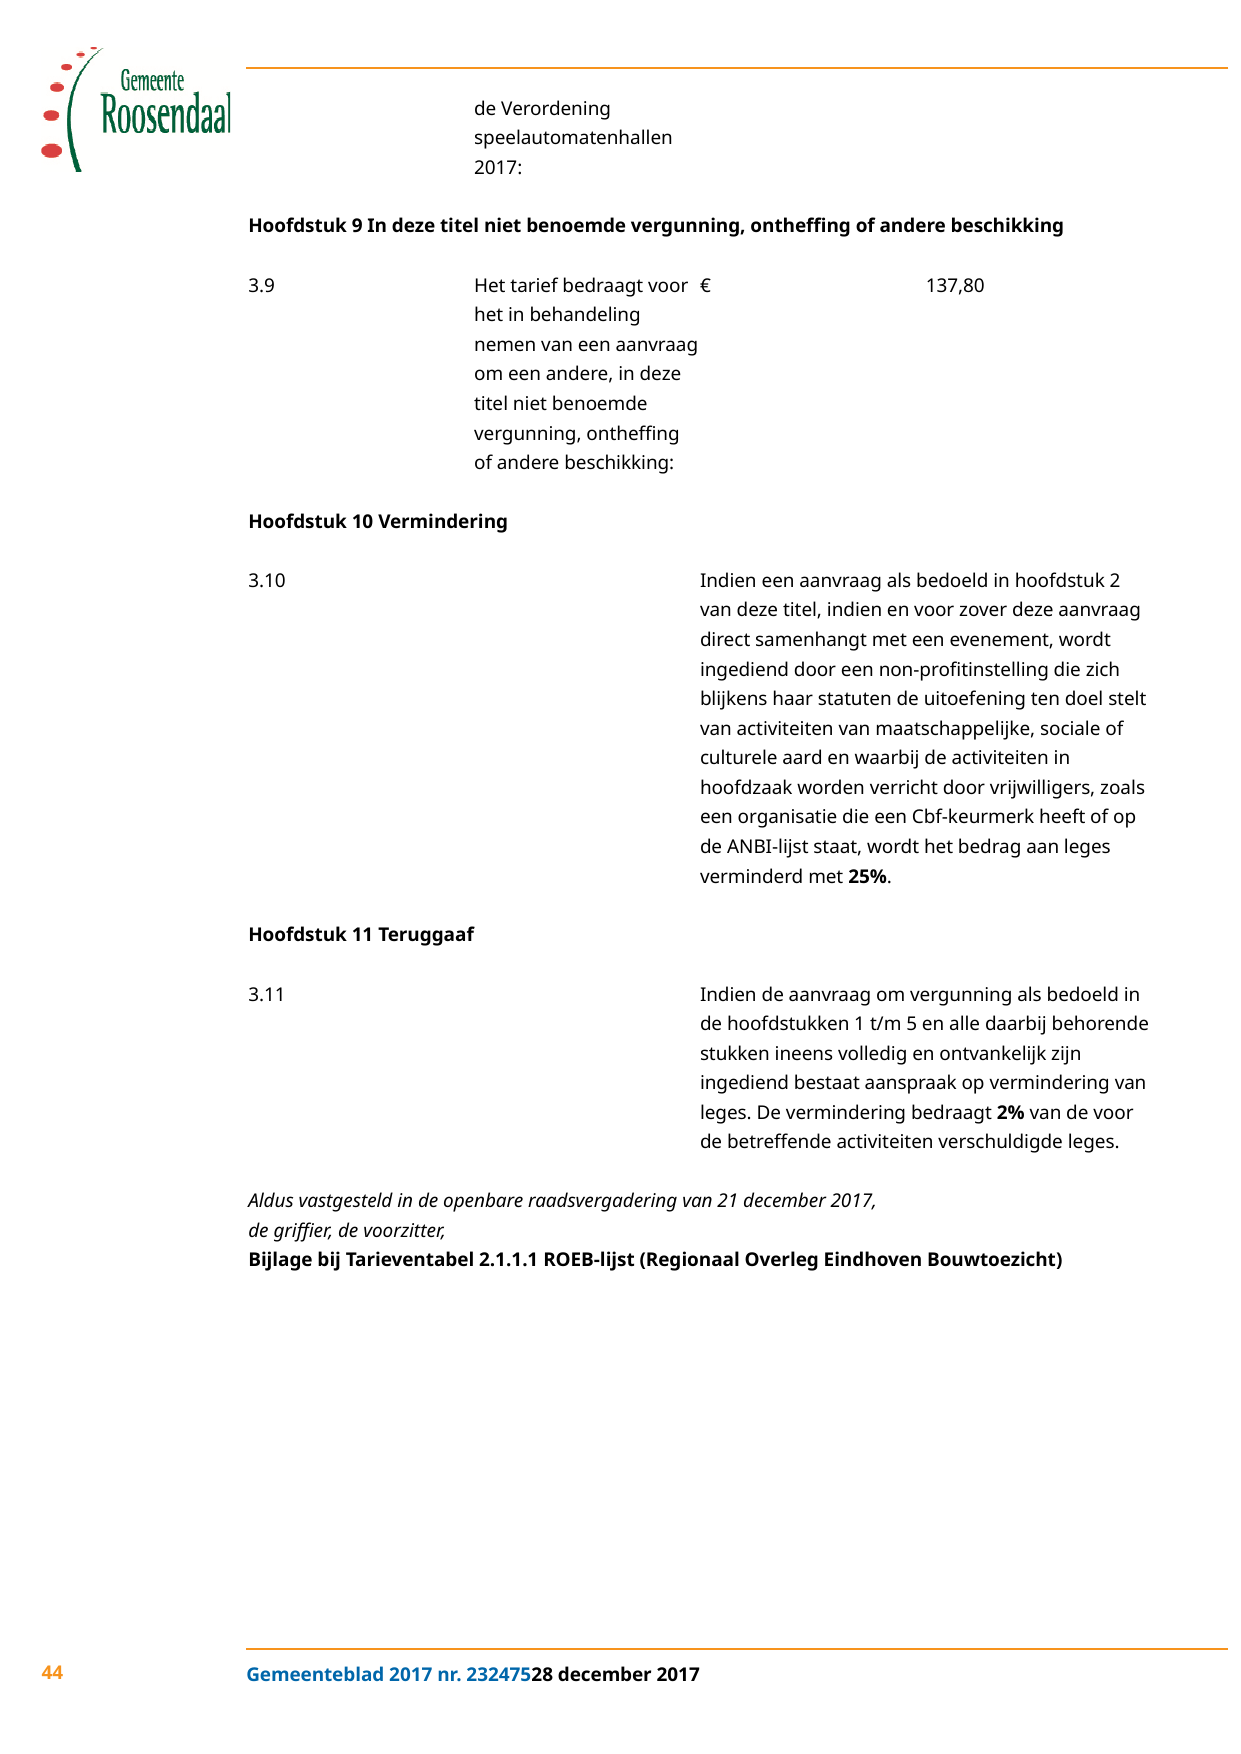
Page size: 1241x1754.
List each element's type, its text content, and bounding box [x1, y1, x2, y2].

picture [41, 47, 231, 172]
table_header 3.10 [248, 567, 700, 889]
table_header 137,80 [926, 272, 1152, 475]
table_header [248, 95, 474, 180]
text Hoofdstuk 9 In deze titel niet benoemde vergunning, ontheffing of andere beschikking [248, 212, 1152, 238]
table_header 3.9 [248, 272, 474, 475]
text Hoofdstuk 10 Vermindering [248, 508, 1152, 533]
table_header Indien een aanvraag als bedoeld in hoofdstuk 2 van deze titel, indien en voor zover deze aanvraag direct samenhangt met een evenement, wordt ingediend door een non-profitinstelling die zich blijkens haar statuten de uitoefening ten doel stelt van activiteiten van maatschappelijke, sociale of culturele aard en waarbij de activiteiten in hoofdzaak worden verricht door vrijwilligers, zoals een organisatie die een Cbf-keurmerk heeft of op de ANBI-lijst staat, wordt het bedrag aan leges verminderd met 25%. [700, 567, 1152, 889]
table_header Indien de aanvraag om vergunning als bedoeld in de hoofdstukken 1 t/m 5 en alle daarbij behorende stukken ineens volledig en ontvankelijk zijn ingediend bestaat aanspraak op vermindering van leges. De vermindering bedraagt 2% van de voor de betreffende activiteiten verschuldigde leges. [700, 981, 1152, 1154]
table_header 3.11 [248, 981, 700, 1154]
text Bijlage bij Tarieventabel 2.1.1.1 ROEB-lijst (Regionaal Overleg Eindhoven Bouwtoezicht) [248, 1246, 1152, 1272]
text Hoofdstuk 11 Teruggaaf [248, 921, 1152, 947]
table_header € [700, 272, 926, 475]
text Aldus vastgesteld in de openbare raadsvergadering van 21 december 2017, [248, 1187, 1152, 1213]
text de griffier, de voorzitter, [248, 1217, 1152, 1242]
table_header [926, 95, 1152, 180]
table_header de Verordening speelautomatenhallen 2017: [474, 95, 700, 180]
table_header [700, 95, 926, 180]
table_header Het tarief bedraagt voor het in behandeling nemen van een aanvraag om een andere, in deze titel niet benoemde vergunning, ontheffing of andere beschikking: [474, 272, 700, 475]
